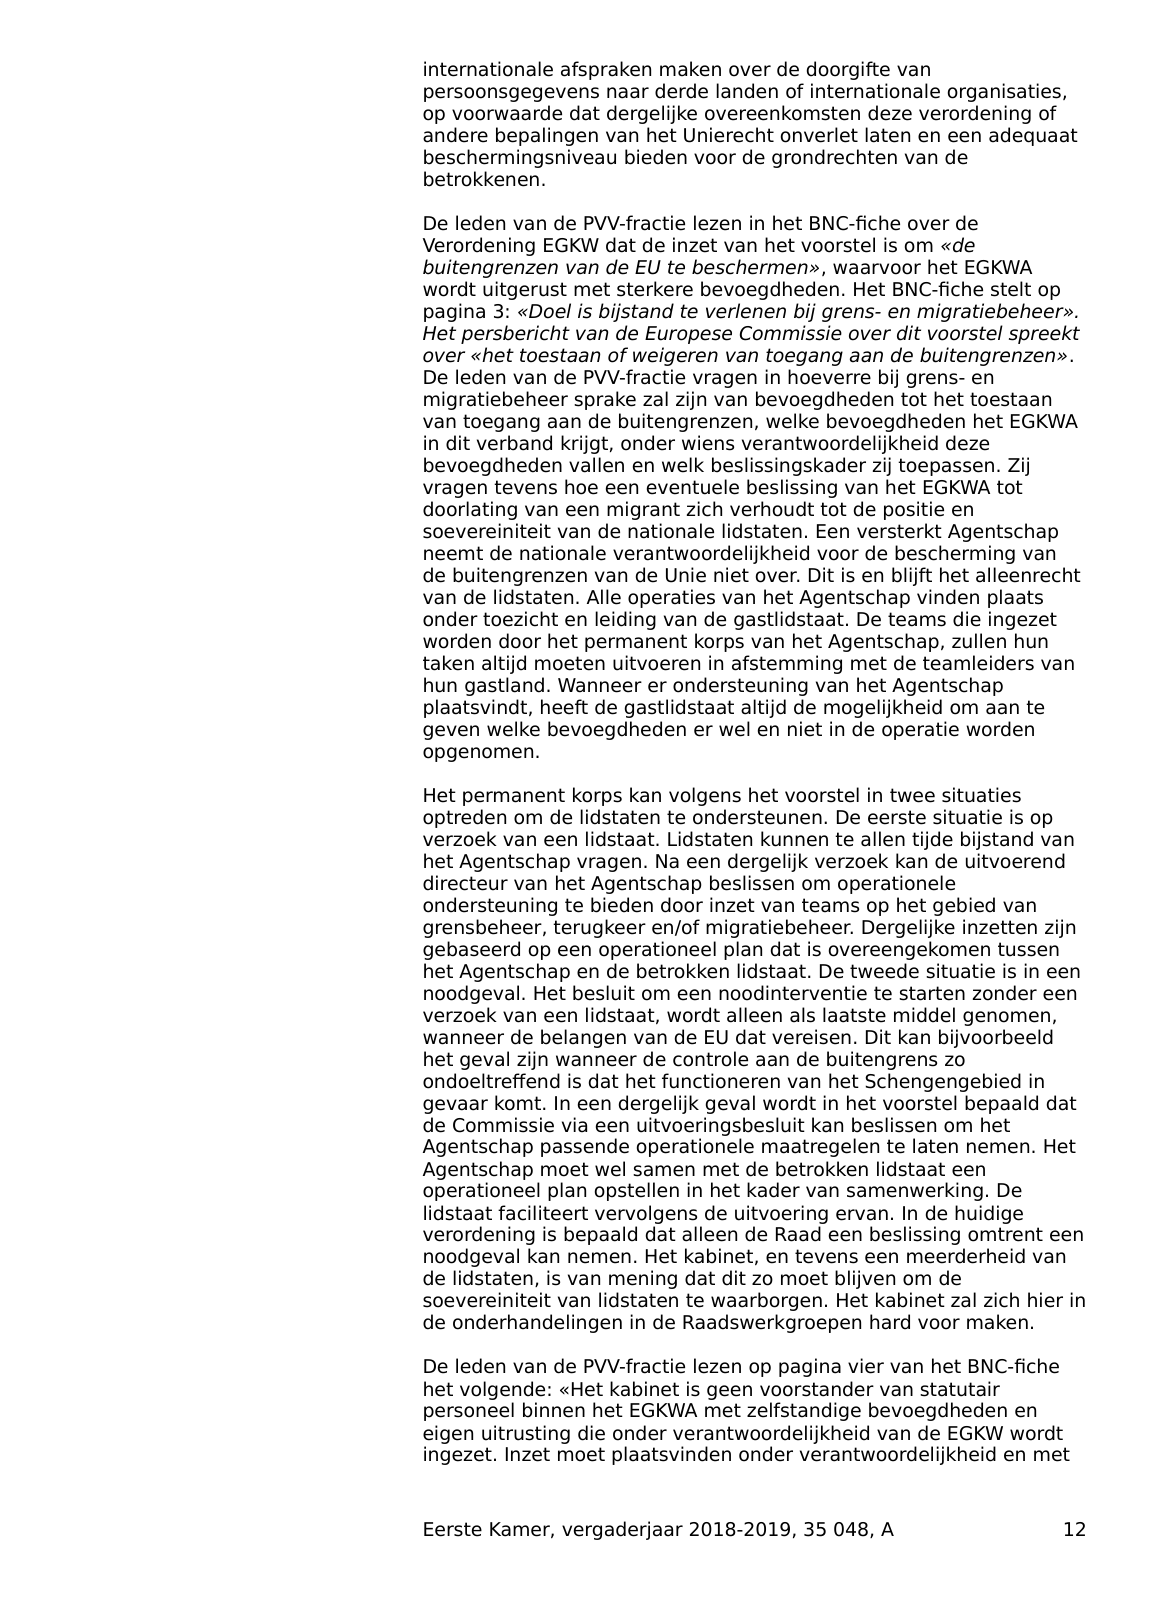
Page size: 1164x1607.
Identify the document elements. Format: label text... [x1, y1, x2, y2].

text internationale afspraken maken over de doorgifte van persoonsgegevens naar derde landen of internationale organisaties, op voorwaarde dat dergelijke overeenkomsten deze verordening of andere bepalingen van het Unierecht onverlet laten en een adequaat beschermingsniveau bieden voor de grondrechten van de betrokkenen. [422, 59, 1087, 191]
text De leden van de PVV-fractie lezen op pagina vier van het BNC-fiche het volgende: «Het kabinet is geen voorstander van statutair personeel binnen het EGKWA met zelfstandige bevoegdheden en eigen uitrusting die onder verantwoordelijkheid van de EGKW wordt ingezet. Inzet moet plaatsvinden onder verantwoordelijkheid en met [422, 1356, 1087, 1466]
text Het permanent korps kan volgens het voorstel in twee situaties optreden om de lidstaten te ondersteunen. De eerste situatie is op verzoek van een lidstaat. Lidstaten kunnen te allen tijde bijstand van het Agentschap vragen. Na een dergelijk verzoek kan de uitvoerend directeur van het Agentschap beslissen om operationele ondersteuning te bieden door inzet van teams op het gebied van grensbeheer, terugkeer en/of migratiebeheer. Dergelijke inzetten zijn gebaseerd op een operationeel plan dat is overeengekomen tussen het Agentschap en de betrokken lidstaat. De tweede situatie is in een noodgeval. Het besluit om een noodinterventie te starten zonder een verzoek van een lidstaat, wordt alleen als laatste middel genomen, wanneer de belangen van de EU dat vereisen. Dit kan bijvoorbeeld het geval zijn wanneer de controle aan de buitengrens zo ondoeltreffend is dat het functioneren van het Schengengebied in gevaar komt. In een dergelijk geval wordt in het voorstel bepaald dat de Commissie via een uitvoeringsbesluit kan beslissen om het Agentschap passende operationele maatregelen te laten nemen. Het Agentschap moet wel samen met de betrokken lidstaat een operationeel plan opstellen in het kader van samenwerking. De lidstaat faciliteert vervolgens de uitvoering ervan. In de huidige verordening is bepaald dat alleen de Raad een beslissing omtrent een noodgeval kan nemen. Het kabinet, en tevens een meerderheid van de lidstaten, is van mening dat dit zo moet blijven om de soevereiniteit van lidstaten te waarborgen. Het kabinet zal zich hier in de onderhandelingen in de Raadswerkgroepen hard voor maken. [422, 785, 1087, 1334]
text De leden van de PVV-fractie lezen in het BNC-fiche over de Verordening EGKW dat de inzet van het voorstel is om «de buitengrenzen van de EU te beschermen», waarvoor het EGKWA wordt uitgerust met sterkere bevoegdheden. Het BNC-fiche stelt op pagina 3: «Doel is bijstand te verlenen bij grens- en migratiebeheer». Het persbericht van de Europese Commissie over dit voorstel spreekt over «het toestaan of weigeren van toegang aan de buitengrenzen». De leden van de PVV-fractie vragen in hoeverre bij grens- en migratiebeheer sprake zal zijn van bevoegdheden tot het toestaan van toegang aan de buitengrenzen, welke bevoegdheden het EGKWA in dit verband krijgt, onder wiens verantwoordelijkheid deze bevoegdheden vallen en welk beslissingskader zij toepassen. Zij vragen tevens hoe een eventuele beslissing van het EGKWA tot doorlating van een migrant zich verhoudt tot de positie en soevereiniteit van de nationale lidstaten. Een versterkt Agentschap neemt de nationale verantwoordelijkheid voor de bescherming van de buitengrenzen van de Unie niet over. Dit is en blijft het alleenrecht van de lidstaten. Alle operaties van het Agentschap vinden plaats onder toezicht en leiding van de gastlidstaat. De teams die ingezet worden door het permanent korps van het Agentschap, zullen hun taken altijd moeten uitvoeren in afstemming met de teamleiders van hun gastland. Wanneer er ondersteuning van het Agentschap plaatsvindt, heeft de gastlidstaat altijd de mogelijkheid om aan te geven welke bevoegdheden er wel en niet in de operatie worden opgenomen. [422, 213, 1087, 763]
